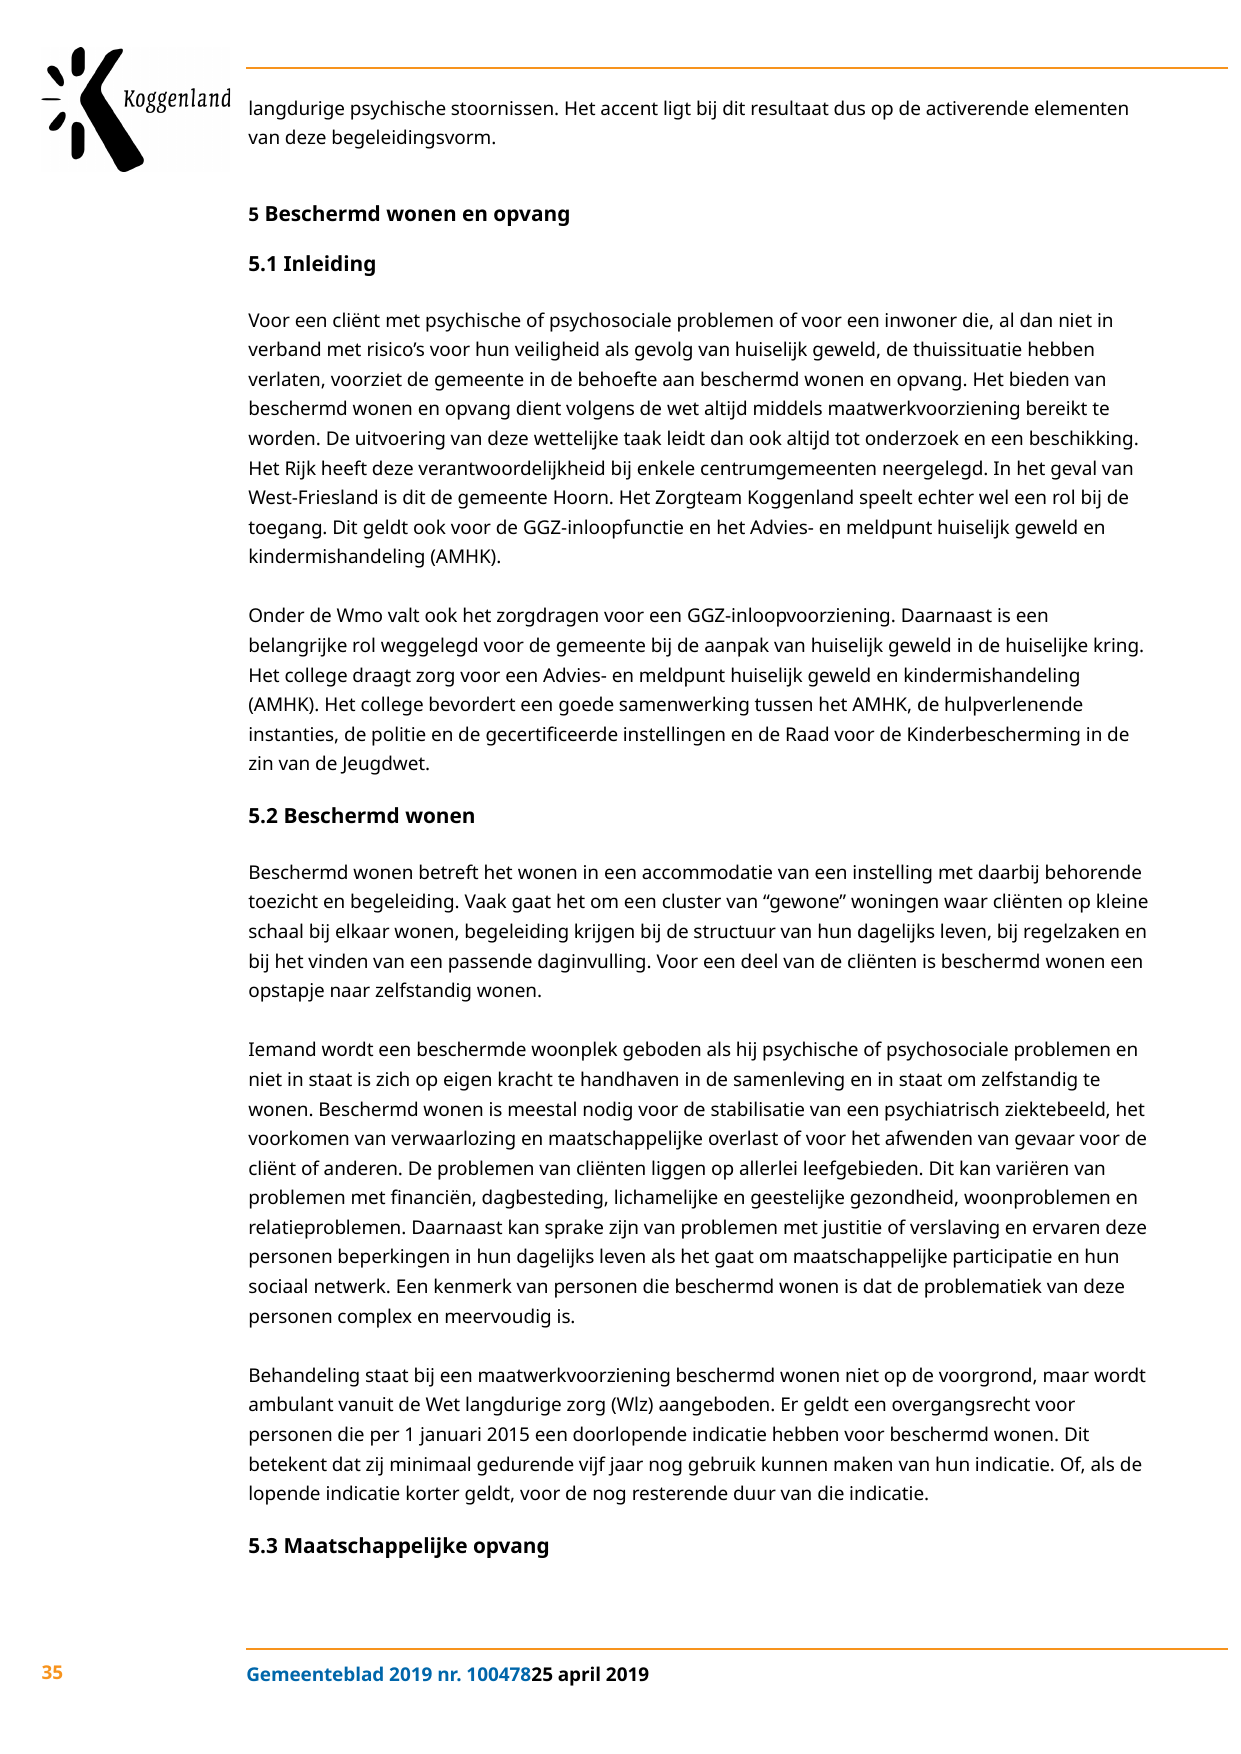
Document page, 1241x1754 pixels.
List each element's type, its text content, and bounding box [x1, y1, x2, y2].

text Iemand wordt een beschermde woonplek geboden als hij psychische of psychosociale problemen en niet in staat is zich op eigen kracht te handhaven in de samenleving en in staat om zelfstandig te wonen. Beschermd wonen is meestal nodig voor de stabilisatie van een psychiatrisch ziektebeeld, het voorkomen van verwaarlozing en maatschappelijke overlast of voor het afwenden van gevaar voor de cliënt of anderen. De problemen van cliënten liggen op allerlei leefgebieden. Dit kan variëren van problemen met financiën, dagbesteding, lichamelijke en geestelijke gezondheid, woonproblemen en relatieproblemen. Daarnaast kan sprake zijn van problemen met justitie of verslaving en ervaren deze personen beperkingen in hun dagelijks leven als het gaat om maatschappelijke participatie en hun sociaal netwerk. Een kenmerk van personen die beschermd wonen is dat de problematiek van deze personen complex en meervoudig is. [248, 1037, 1152, 1328]
text Voor een cliënt met psychische of psychosociale problemen of voor een inwoner die, al dan niet in verband met risico’s voor hun veiligheid als gevolg van huiselijk geweld, de thuissituatie hebben verlaten, voorziet de gemeente in de behoefte aan beschermd wonen en opvang. Het bieden van beschermd wonen en opvang dient volgens de wet altijd middels maatwerkvoorziening bereikt te worden. De uitvoering van deze wettelijke taak leidt dan ook altijd tot onderzoek en een beschikking. Het Rijk heeft deze verantwoordelijkheid bij enkele centrumgemeenten neergelegd. In het geval van West-Friesland is dit de gemeente Hoorn. Het Zorgteam Koggenland speelt echter wel een rol bij de toegang. Dit geldt ook voor de GGZ-inloopfunctie en het Advies- en meldpunt huiselijk geweld en kindermishandeling (AMHK). [248, 307, 1152, 569]
text 5.1 Inleiding [248, 249, 1152, 277]
picture [41, 47, 231, 172]
text 5.3 Maatschappelijke opvang [248, 1531, 1152, 1559]
text Behandeling staat bij een maatwerkvoorziening beschermd wonen niet op de voorgrond, maar wordt ambulant vanuit de Wet langdurige zorg (Wlz) aangeboden. Er geldt een overgangsrecht voor personen die per 1 januari 2015 een doorlopende indicatie hebben voor beschermd wonen. Dit betekent dat zij minimaal gedurende vijf jaar nog gebruik kunnen maken van hun indicatie. Of, als de lopende indicatie korter geldt, voor de nog resterende duur van die indicatie. [248, 1362, 1152, 1506]
text langdurige psychische stoornissen. Het accent ligt bij dit resultaat dus op de activerende elementen van deze begeleidingsvorm. [248, 95, 1152, 150]
text 5 Beschermd wonen en opvang [248, 199, 1152, 228]
text 5.2 Beschermd wonen [248, 801, 1152, 829]
text Beschermd wonen betreft het wonen in een accommodatie van een instelling met daarbij behorende toezicht en begeleiding. Vaak gaat het om een cluster van “gewone” woningen waar cliënten op kleine schaal bij elkaar wonen, begeleiding krijgen bij de structuur van hun dagelijks leven, bij regelzaken en bij het vinden van een passende daginvulling. Voor een deel van de cliënten is beschermd wonen een opstapje naar zelfstandig wonen. [248, 859, 1152, 1003]
text Onder de Wmo valt ook het zorgdragen voor een GGZ-inloopvoorziening. Daarnaast is een belangrijke rol weggelegd voor de gemeente bij de aanpak van huiselijk geweld in de huiselijke kring. Het college draagt zorg voor een Advies- en meldpunt huiselijk geweld en kindermishandeling (AMHK). Het college bevordert een goede samenwerking tussen het AMHK, de hulpverlenende instanties, de politie en de gecertificeerde instellingen en de Raad voor de Kinderbescherming in de zin van de Jeugdwet. [248, 603, 1152, 776]
